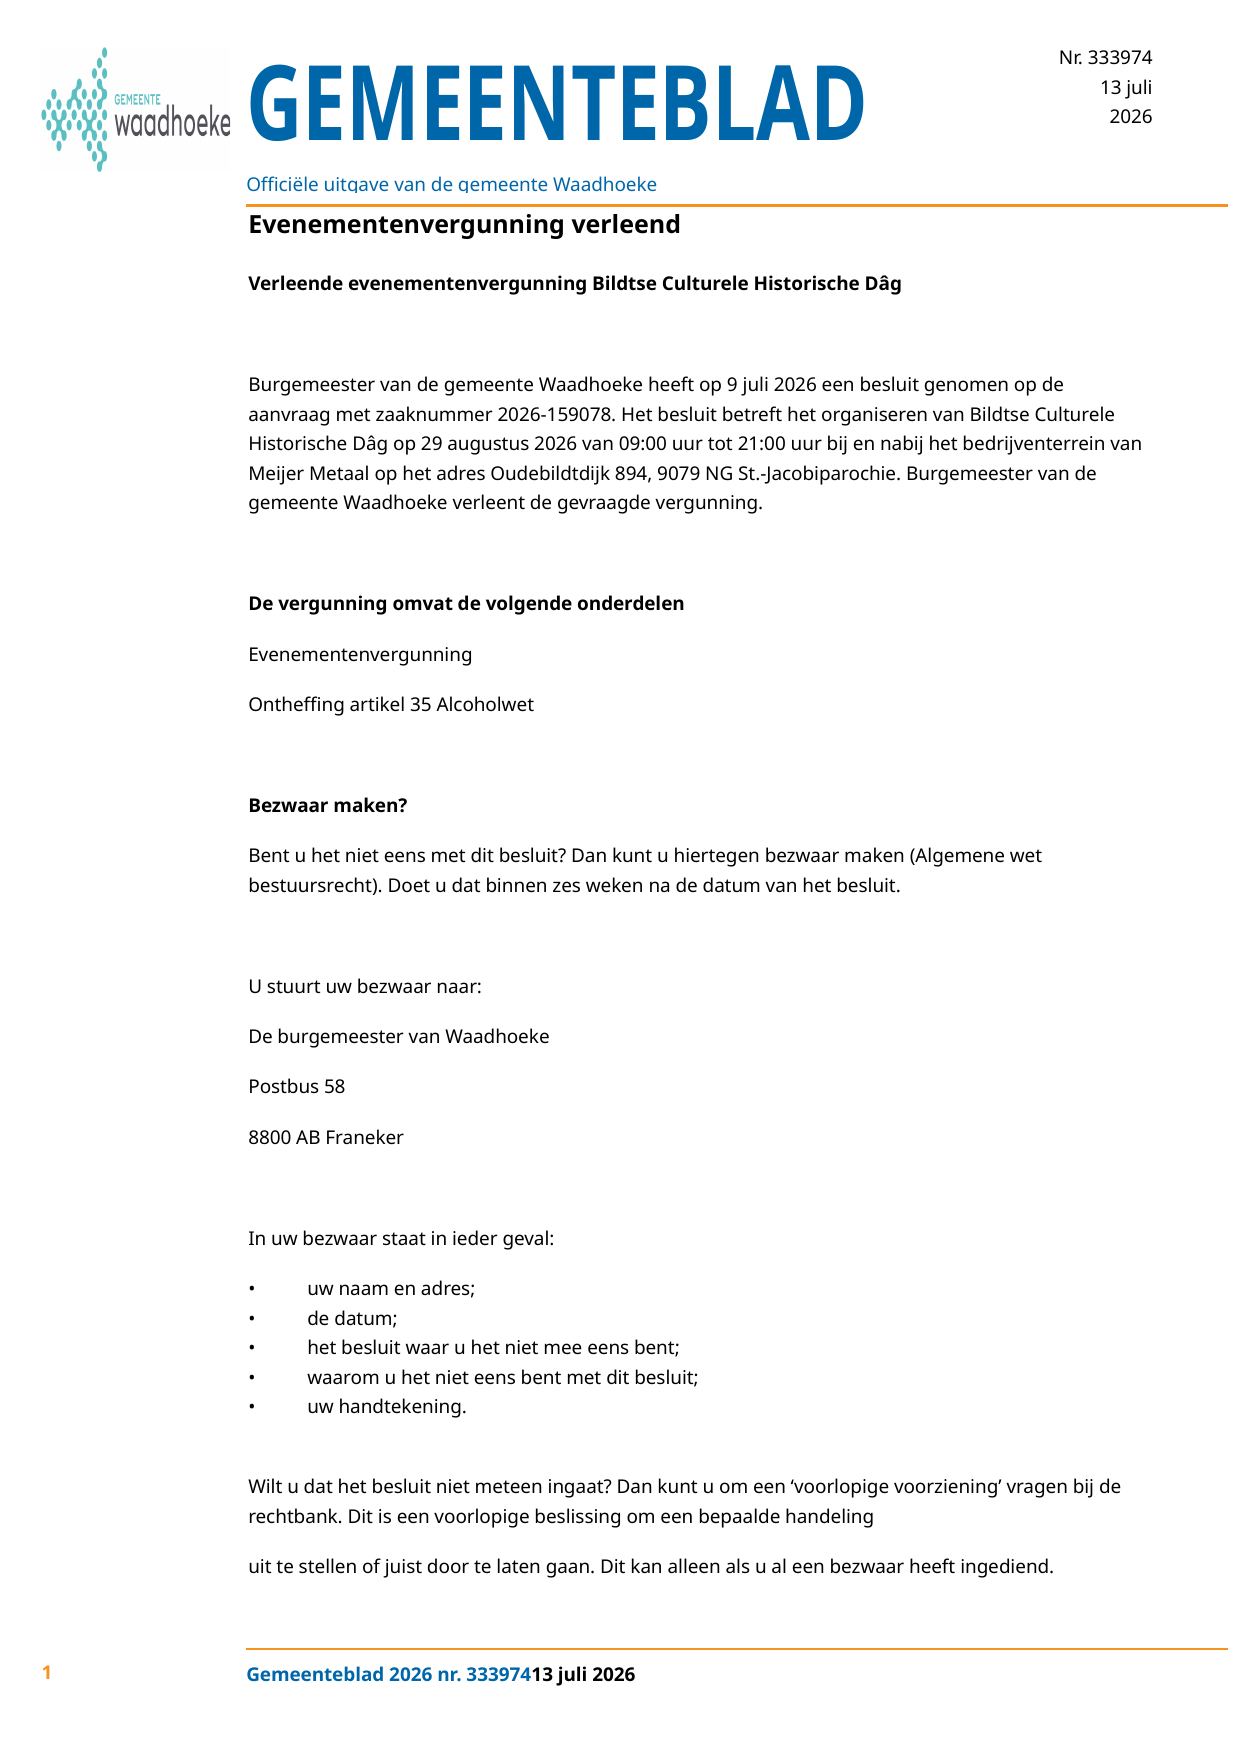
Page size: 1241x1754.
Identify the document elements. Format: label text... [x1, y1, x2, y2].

text Wilt u dat het besluit niet meteen ingaat? Dan kunt u om een ‘voorlopige voorziening’ vragen bij de rechtbank. Dit is een voorlopige beslissing om een bepaalde handeling [248, 1474, 1152, 1529]
text Postbus 58 [248, 1074, 1152, 1099]
text 8800 AB Franeker [248, 1124, 1152, 1150]
text De burgemeester van Waadhoeke [248, 1023, 1152, 1049]
list uw naam en adres; [248, 1275, 1152, 1301]
text Verleende evenementenvergunning Bildtse Culturele Historische Dâg [248, 270, 1152, 296]
text Bezwaar maken? [248, 792, 1152, 818]
text Bent u het niet eens met dit besluit? Dan kunt u hiertegen bezwaar maken (Algemene wet bestuursrecht). Doet u dat binnen zes weken na de datum van het besluit. [248, 842, 1152, 898]
picture [41, 47, 231, 172]
text De vergunning omvat de volgende onderdelen [248, 590, 1152, 616]
text In uw bezwaar staat in ieder geval: [248, 1225, 1152, 1251]
text Ontheffing artikel 35 Alcoholwet [248, 691, 1152, 717]
text Evenementenvergunning verleend [248, 207, 1152, 241]
list de datum; [248, 1305, 1152, 1331]
text U stuurt uw bezwaar naar: [248, 973, 1152, 998]
list het besluit waar u het niet mee eens bent; [248, 1334, 1152, 1360]
list uw handtekening. [248, 1394, 1152, 1419]
list waarom u het niet eens bent met dit besluit; [248, 1364, 1152, 1390]
text Burgemeester van de gemeente Waadhoeke heeft op 9 juli 2026 een besluit genomen op de aanvraag met zaaknummer 2026-159078. Het besluit betreft het organiseren van Bildtse Culturele Historische Dâg op 29 augustus 2026 van 09:00 uur tot 21:00 uur bij en nabij het bedrijventerrein van Meijer Metaal op het adres Oudebildtdijk 894, 9079 NG St.-Jacobiparochie. Burgemeester van de gemeente Waadhoeke verleent de gevraagde vergunning. [248, 371, 1152, 515]
text Evenementenvergunning [248, 641, 1152, 666]
text uit te stellen of juist door te laten gaan. Dit kan alleen als u al een bezwaar heeft ingediend. [248, 1554, 1152, 1579]
